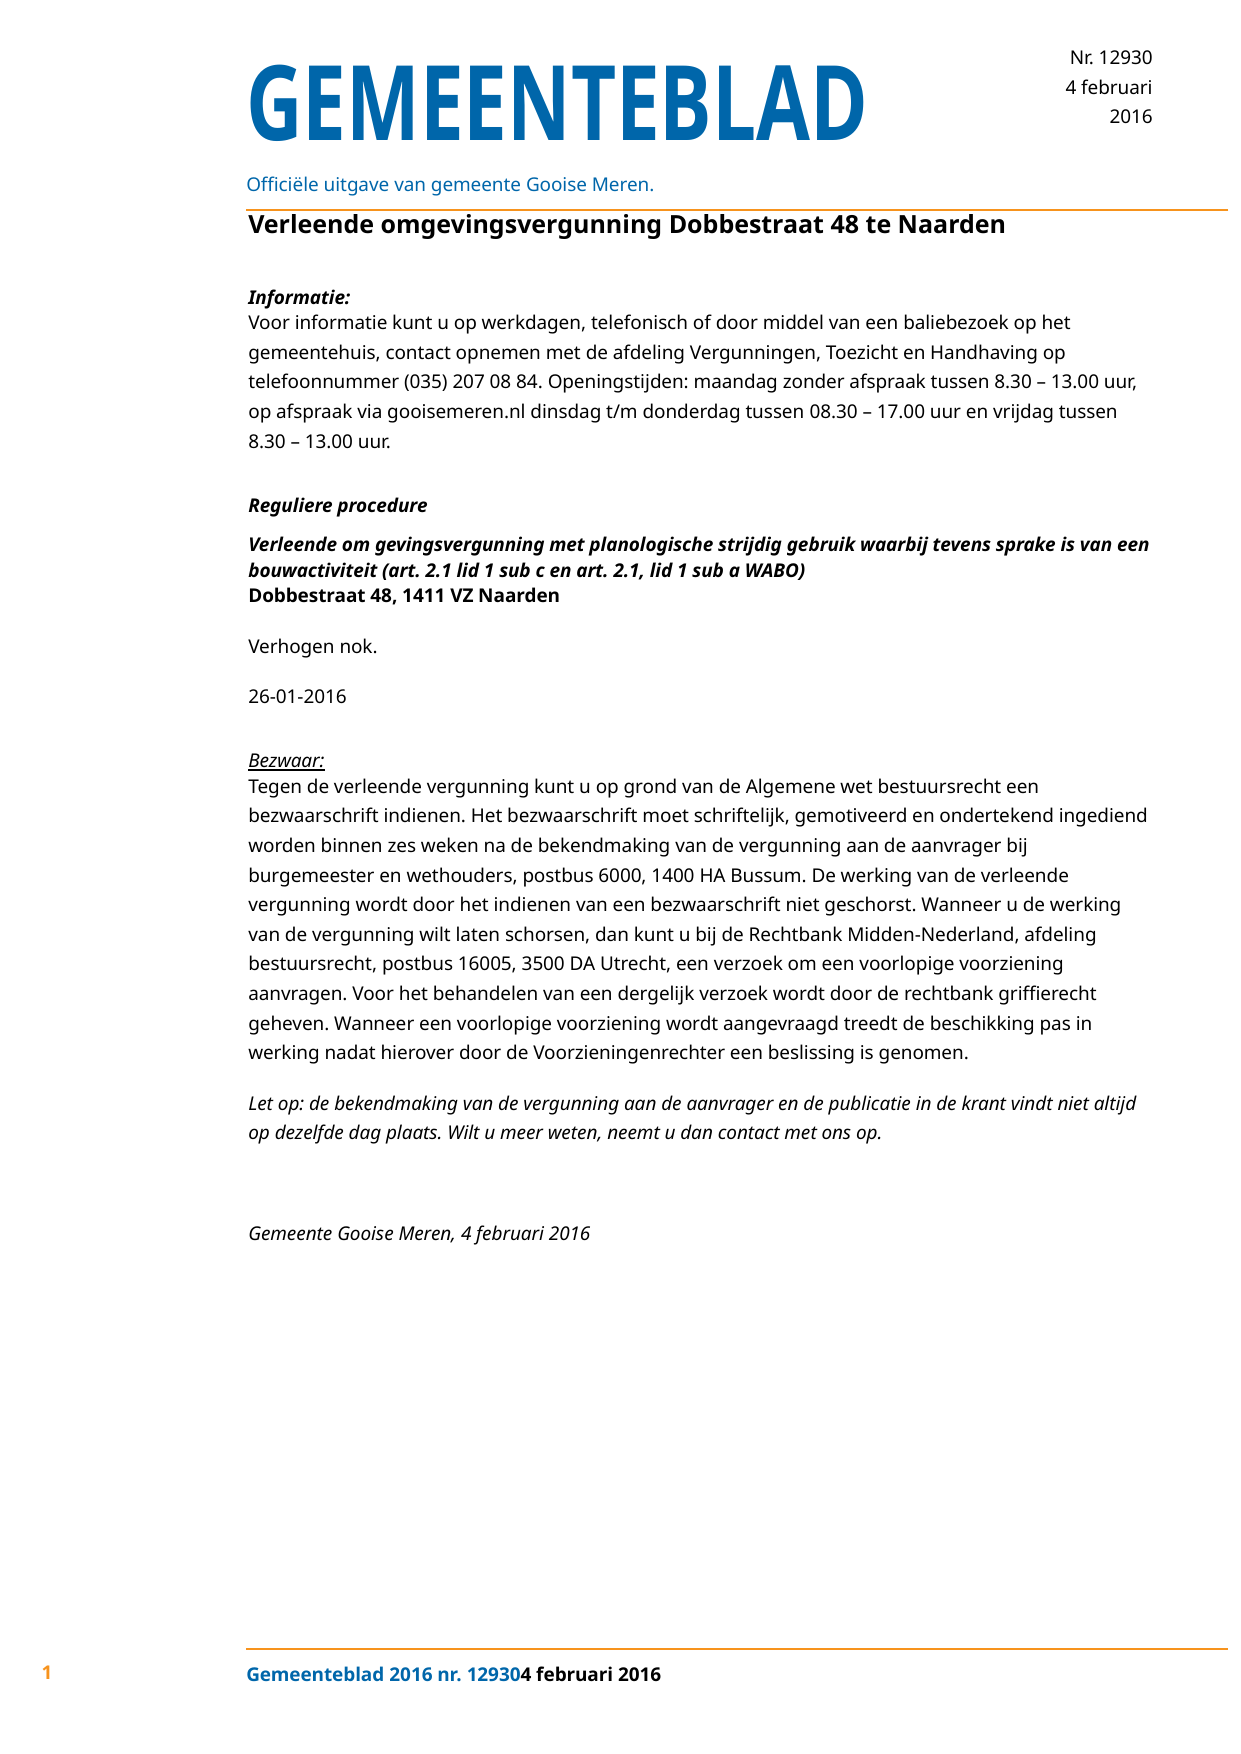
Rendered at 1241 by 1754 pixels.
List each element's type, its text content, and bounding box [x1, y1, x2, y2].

text Let op: de bekendmaking van de vergunning aan de aanvrager en de publicatie in de krant vindt niet altijd op dezelfde dag plaats. Wilt u meer weten, neemt u dan contact met ons op. [248, 1090, 1152, 1145]
text Verleende omgevingsvergunning Dobbestraat 48 te Naarden [248, 211, 1152, 241]
text Informatie: [248, 284, 1152, 309]
text Reguliere procedure [248, 492, 1152, 518]
text Gemeente Gooise Meren, 4 februari 2016 [248, 1220, 1152, 1246]
text Dobbestraat 48, 1411 VZ Naarden [248, 583, 1152, 608]
text Bezwaar: [248, 747, 1152, 773]
text Tegen de verleende vergunning kunt u op grond van de Algemene wet bestuursrecht een bezwaarschrift indienen. Het bezwaarschrift moet schriftelijk, gemotiveerd en ondertekend ingediend worden binnen zes weken na de bekendmaking van de vergunning aan de aanvrager bij burgemeester en wethouders, postbus 6000, 1400 HA Bussum. De werking van de verleende vergunning wordt door het indienen van een bezwaarschrift niet geschorst. Wanneer u de werking van de vergunning wilt laten schorsen, dan kunt u bij de Rechtbank Midden-Nederland, afdeling bestuursrecht, postbus 16005, 3500 DA Utrecht, een verzoek om een voorlopige voorziening aanvragen. Voor het behandelen van een dergelijk verzoek wordt door de rechtbank griffierecht geheven. Wanneer een voorlopige voorziening wordt aangevraagd treedt de beschikking pas in werking nadat hierover door de Voorzieningenrechter een beslissing is genomen. [248, 773, 1152, 1065]
text Voor informatie kunt u op werkdagen, telefonisch of door middel van een baliebezoek op het gemeentehuis, contact opnemen met de afdeling Vergunningen, Toezicht en Handhaving op telefoonnummer (035) 207 08 84. Openingstijden: maandag zonder afspraak tussen 8.30 – 13.00 uur, op afspraak via gooisemeren.nl dinsdag t/m donderdag tussen 08.30 – 17.00 uur en vrijdag tussen 8.30 – 13.00 uur. [248, 309, 1152, 454]
text Verleende om gevingsvergunning met planologische strijdig gebruik waarbij tevens sprake is van een bouwactiviteit (art. 2.1 lid 1 sub c en art. 2.1, lid 1 sub a WABO) [248, 531, 1152, 583]
text Verhogen nok. [248, 633, 1152, 659]
picture [41, 47, 231, 172]
text 26-01-2016 [248, 683, 1152, 709]
